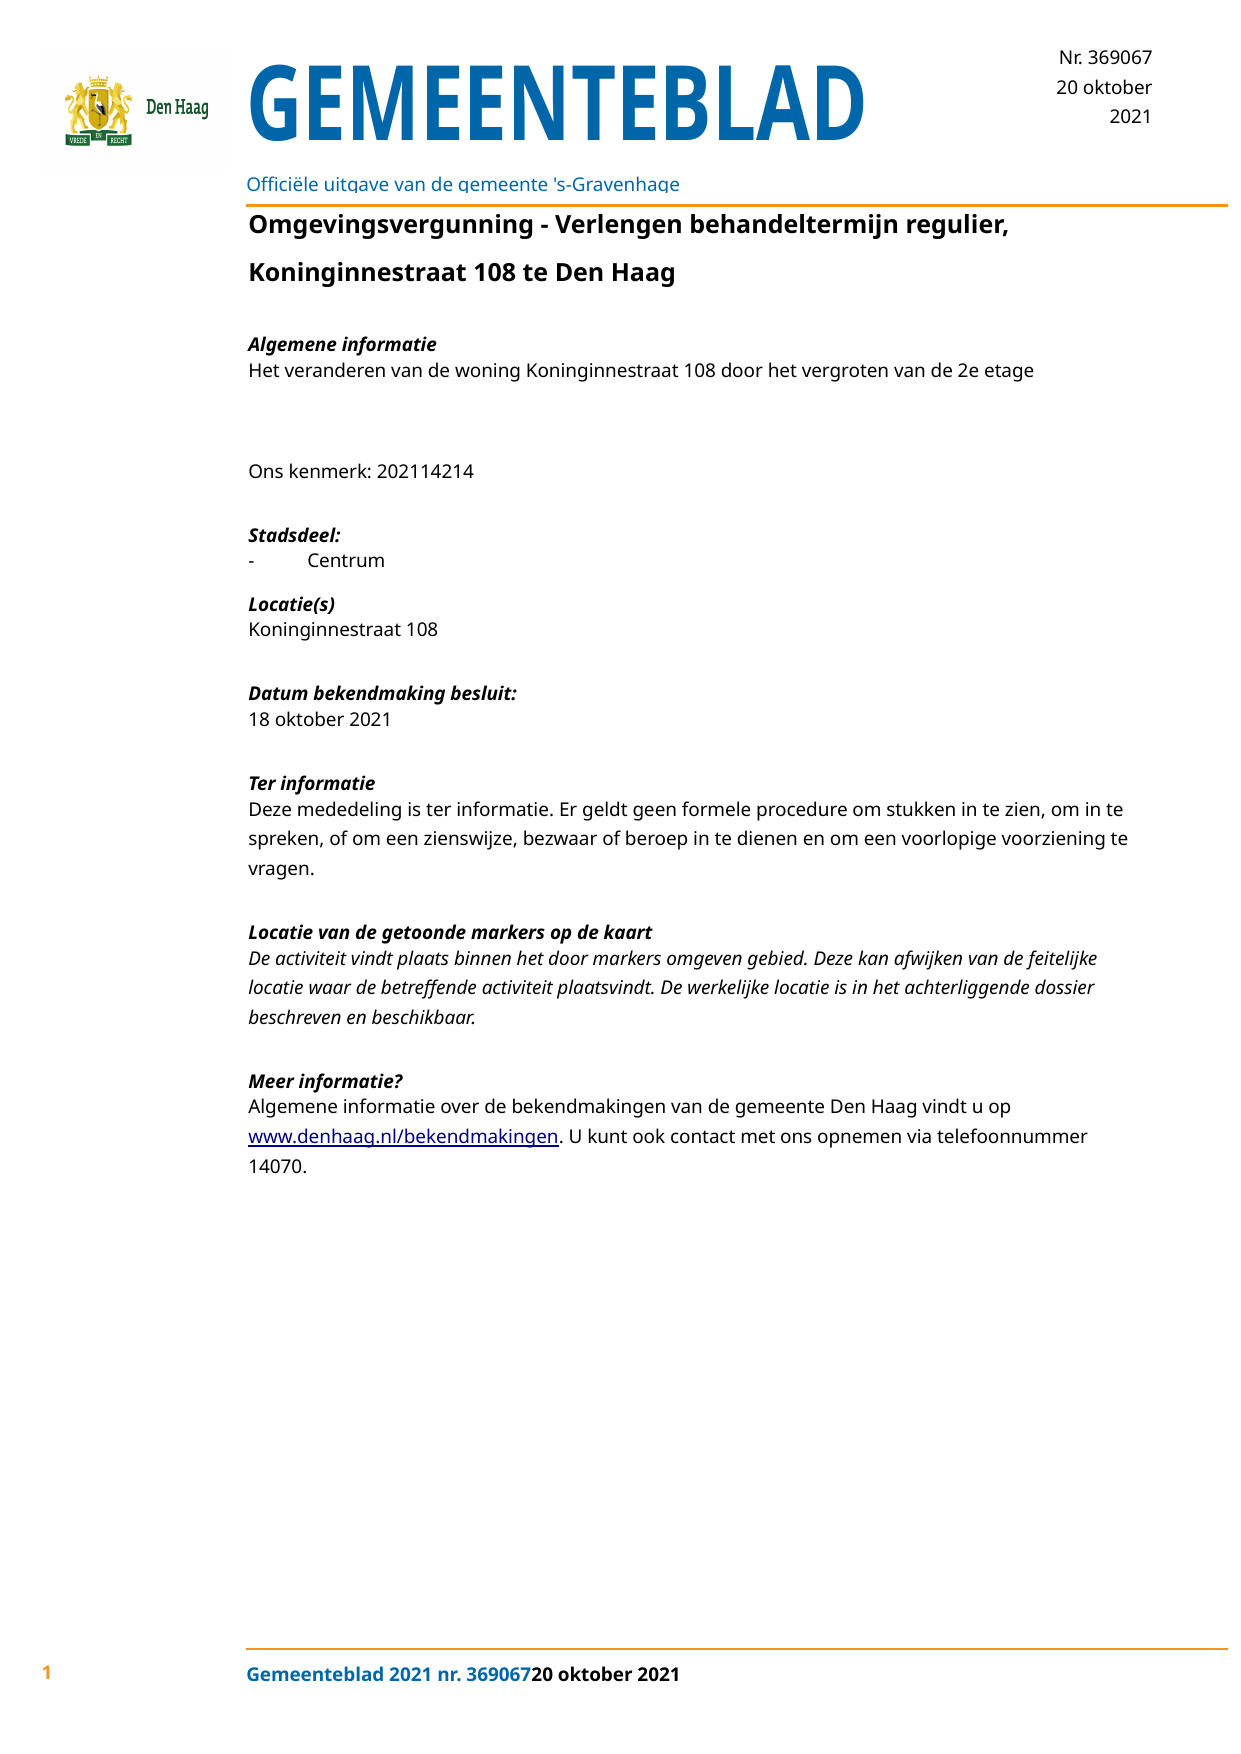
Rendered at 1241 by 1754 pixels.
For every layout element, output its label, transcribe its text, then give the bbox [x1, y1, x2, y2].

text Ter informatie [248, 770, 1152, 796]
text Datum bekendmaking besluit: [248, 681, 1152, 706]
list Centrum [248, 548, 1152, 573]
text Meer informatie? [248, 1068, 1152, 1094]
text 18 oktober 2021 [248, 706, 1152, 732]
text Locatie van de getoonde markers op de kaart [248, 919, 1152, 945]
text Stadsdeel: [248, 522, 1152, 548]
text Omgevingsvergunning - Verlengen behandeltermijn regulier, Koninginnestraat 108 te Den Haag [248, 207, 1152, 288]
text Het veranderen van de woning Koninginnestraat 108 door het vergroten van de 2e etage [248, 357, 1152, 383]
picture [41, 47, 231, 172]
text Locatie(s) [248, 591, 1152, 617]
text Ons kenmerk: 202114214 [248, 458, 1152, 484]
text Koninginnestraat 108 [248, 617, 1152, 642]
text Algemene informatie [248, 331, 1152, 357]
text Deze mededeling is ter informatie. Er geldt geen formele procedure om stukken in te zien, om in te spreken, of om een zienswijze, bezwaar of beroep in te dienen en om een voorlopige voorziening te vragen. [248, 796, 1152, 881]
text Algemene informatie over de bekendmakingen van de gemeente Den Haag vindt u op www.denhaag.nl/bekendmakingen. U kunt ook contact met ons opnemen via telefoonnummer 14070. [248, 1094, 1152, 1178]
text De activiteit vindt plaats binnen het door markers omgeven gebied. Deze kan afwijken van de feitelijke locatie waar de betreffende activiteit plaatsvindt. De werkelijke locatie is in het achterliggende dossier beschreven en beschikbaar. [248, 945, 1152, 1030]
